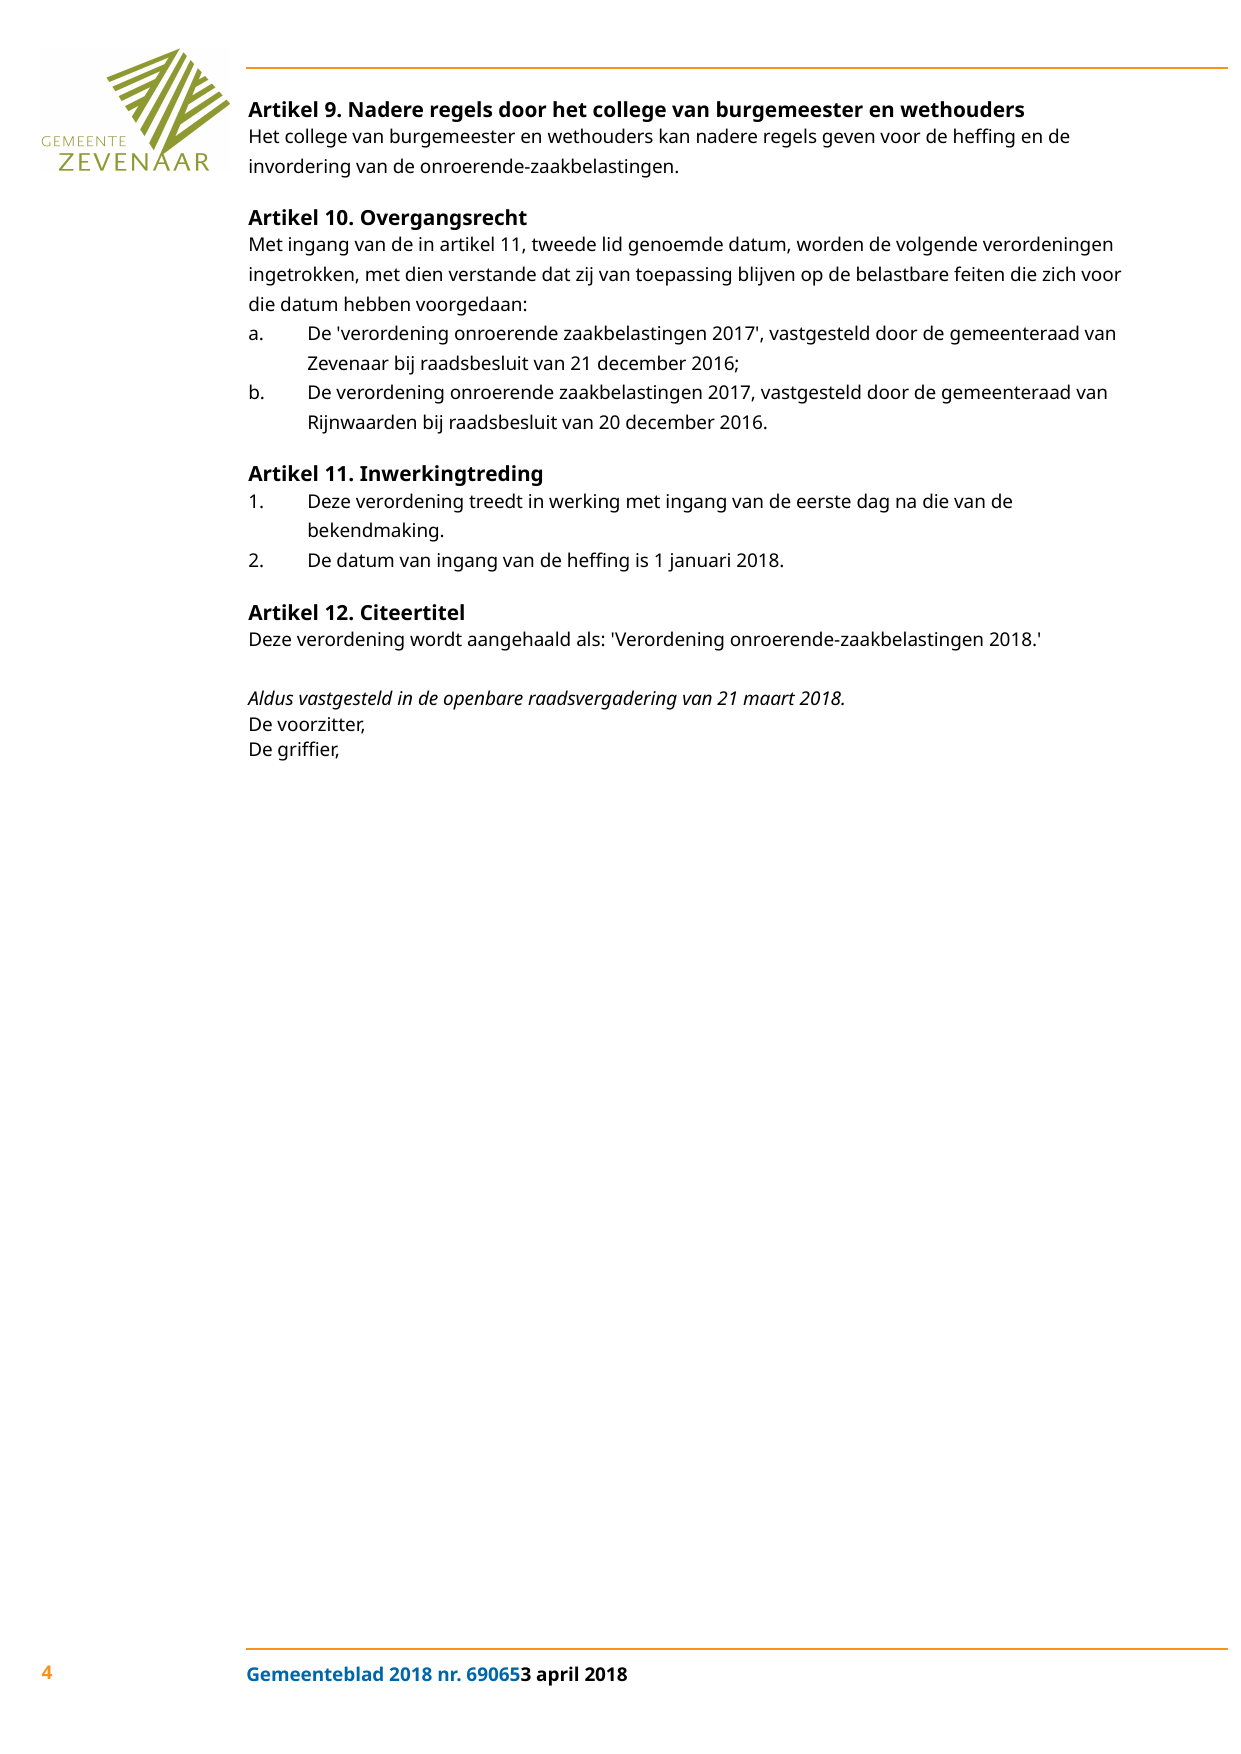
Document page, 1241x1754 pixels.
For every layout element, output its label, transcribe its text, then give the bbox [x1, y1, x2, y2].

text Artikel 10. Overgangsrecht [248, 203, 1152, 232]
text Artikel 11. Inwerkingtreding [248, 459, 1152, 488]
text Met ingang van de in artikel 11, tweede lid genoemde datum, worden de volgende verordeningen ingetrokken, met dien verstande dat zij van toepassing blijven op de belastbare feiten die zich voor die datum hebben voorgedaan: [248, 232, 1152, 317]
picture [41, 47, 231, 172]
text De voorzitter, [248, 711, 1152, 737]
list De datum van ingang van de heffing is 1 januari 2018. [248, 547, 1152, 573]
list Deze verordening treedt in werking met ingang van de eerste dag na die van de bekendmaking. [248, 488, 1152, 543]
list De verordening onroerende zaakbelastingen 2017, vastgesteld door de gemeenteraad van Rijnwaarden bij raadsbesluit van 20 december 2016. [248, 379, 1152, 435]
text Deze verordening wordt aangehaald als: 'Verordening onroerende-zaakbelastingen 2018.' [248, 626, 1152, 652]
text Artikel 9. Nadere regels door het college van burgemeester en wethouders [248, 95, 1152, 123]
text Artikel 12. Citeertitel [248, 598, 1152, 626]
text Aldus vastgesteld in de openbare raadsvergadering van 21 maart 2018. [248, 685, 1152, 711]
list De 'verordening onroerende zaakbelastingen 2017', vastgesteld door de gemeenteraad van Zevenaar bij raadsbesluit van 21 december 2016; [248, 320, 1152, 376]
text De griffier, [248, 737, 1152, 762]
text Het college van burgemeester en wethouders kan nadere regels geven voor de heffing en de invordering van de onroerende-zaakbelastingen. [248, 123, 1152, 178]
